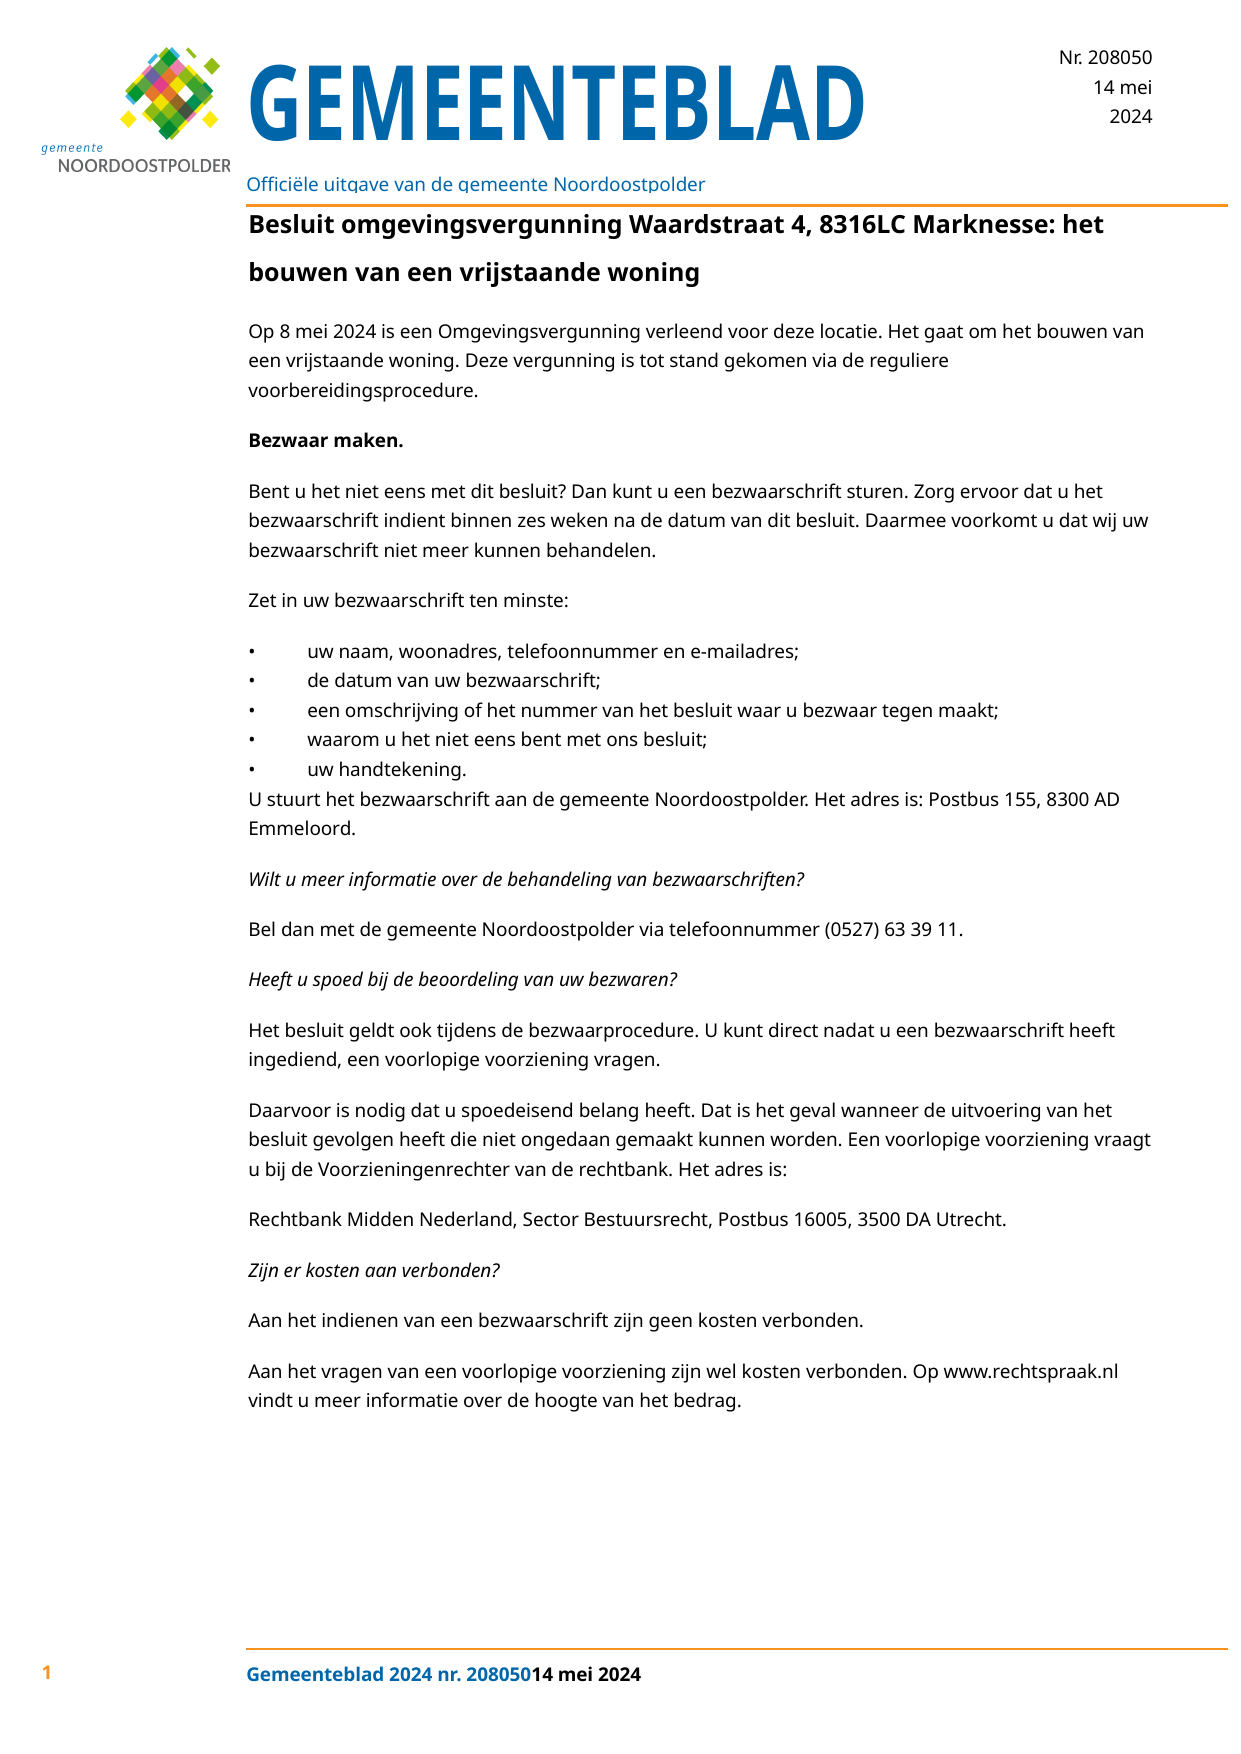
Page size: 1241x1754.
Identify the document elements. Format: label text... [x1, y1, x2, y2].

text Bent u het niet eens met dit besluit? Dan kunt u een bezwaarschrift sturen. Zorg ervoor dat u het bezwaarschrift indient binnen zes weken na de datum van dit besluit. Daarmee voorkomt u dat wij uw bezwaarschrift niet meer kunnen behandelen. [248, 478, 1152, 563]
text Op 8 mei 2024 is een Omgevingsvergunning verleend voor deze locatie. Het gaat om het bouwen van een vrijstaande woning. Deze vergunning is tot stand gekomen via de reguliere voorbereidingsprocedure. [248, 318, 1152, 403]
list uw handtekening. [248, 756, 1152, 782]
text Heeft u spoed bij de beoordeling van uw bezwaren? [248, 967, 1152, 992]
text U stuurt het bezwaarschrift aan de gemeente Noordoostpolder. Het adres is: Postbus 155, 8300 AD Emmeloord. [248, 786, 1152, 841]
list de datum van uw bezwaarschrift; [248, 667, 1152, 693]
list waarom u het niet eens bent met ons besluit; [248, 727, 1152, 752]
text Bel dan met de gemeente Noordoostpolder via telefoonnummer (0527) 63 39 11. [248, 916, 1152, 942]
list uw naam, woonadres, telefoonnummer en e-mailadres; [248, 638, 1152, 664]
text Aan het vragen van een voorlopige voorziening zijn wel kosten verbonden. Op www.rechtspraak.nl vindt u meer informatie over de hoogte van het bedrag. [248, 1358, 1152, 1413]
text Het besluit geldt ook tijdens de bezwaarprocedure. U kunt direct nadat u een bezwaarschrift heeft ingediend, een voorlopige voorziening vragen. [248, 1017, 1152, 1072]
text Rechtbank Midden Nederland, Sector Bestuursrecht, Postbus 16005, 3500 DA Utrecht. [248, 1207, 1152, 1232]
picture [41, 47, 231, 172]
text Daarvoor is nodig dat u spoedeisend belang heeft. Dat is het geval wanneer de uitvoering van het besluit gevolgen heeft die niet ongedaan gemaakt kunnen worden. Een voorlopige voorziening vraagt u bij de Voorzieningenrechter van de rechtbank. Het adres is: [248, 1097, 1152, 1182]
list een omschrijving of het nummer van het besluit waar u bezwaar tegen maakt; [248, 697, 1152, 723]
text Aan het indienen van een bezwaarschrift zijn geen kosten verbonden. [248, 1307, 1152, 1333]
text Zijn er kosten aan verbonden? [248, 1257, 1152, 1283]
text Bezwaar maken. [248, 427, 1152, 453]
text Zet in uw bezwaarschrift ten minste: [248, 587, 1152, 613]
text Besluit omgevingsvergunning Waardstraat 4, 8316LC Marknesse: het bouwen van een vrijstaande woning [248, 207, 1152, 288]
text Wilt u meer informatie over de behandeling van bezwaarschriften? [248, 866, 1152, 892]
